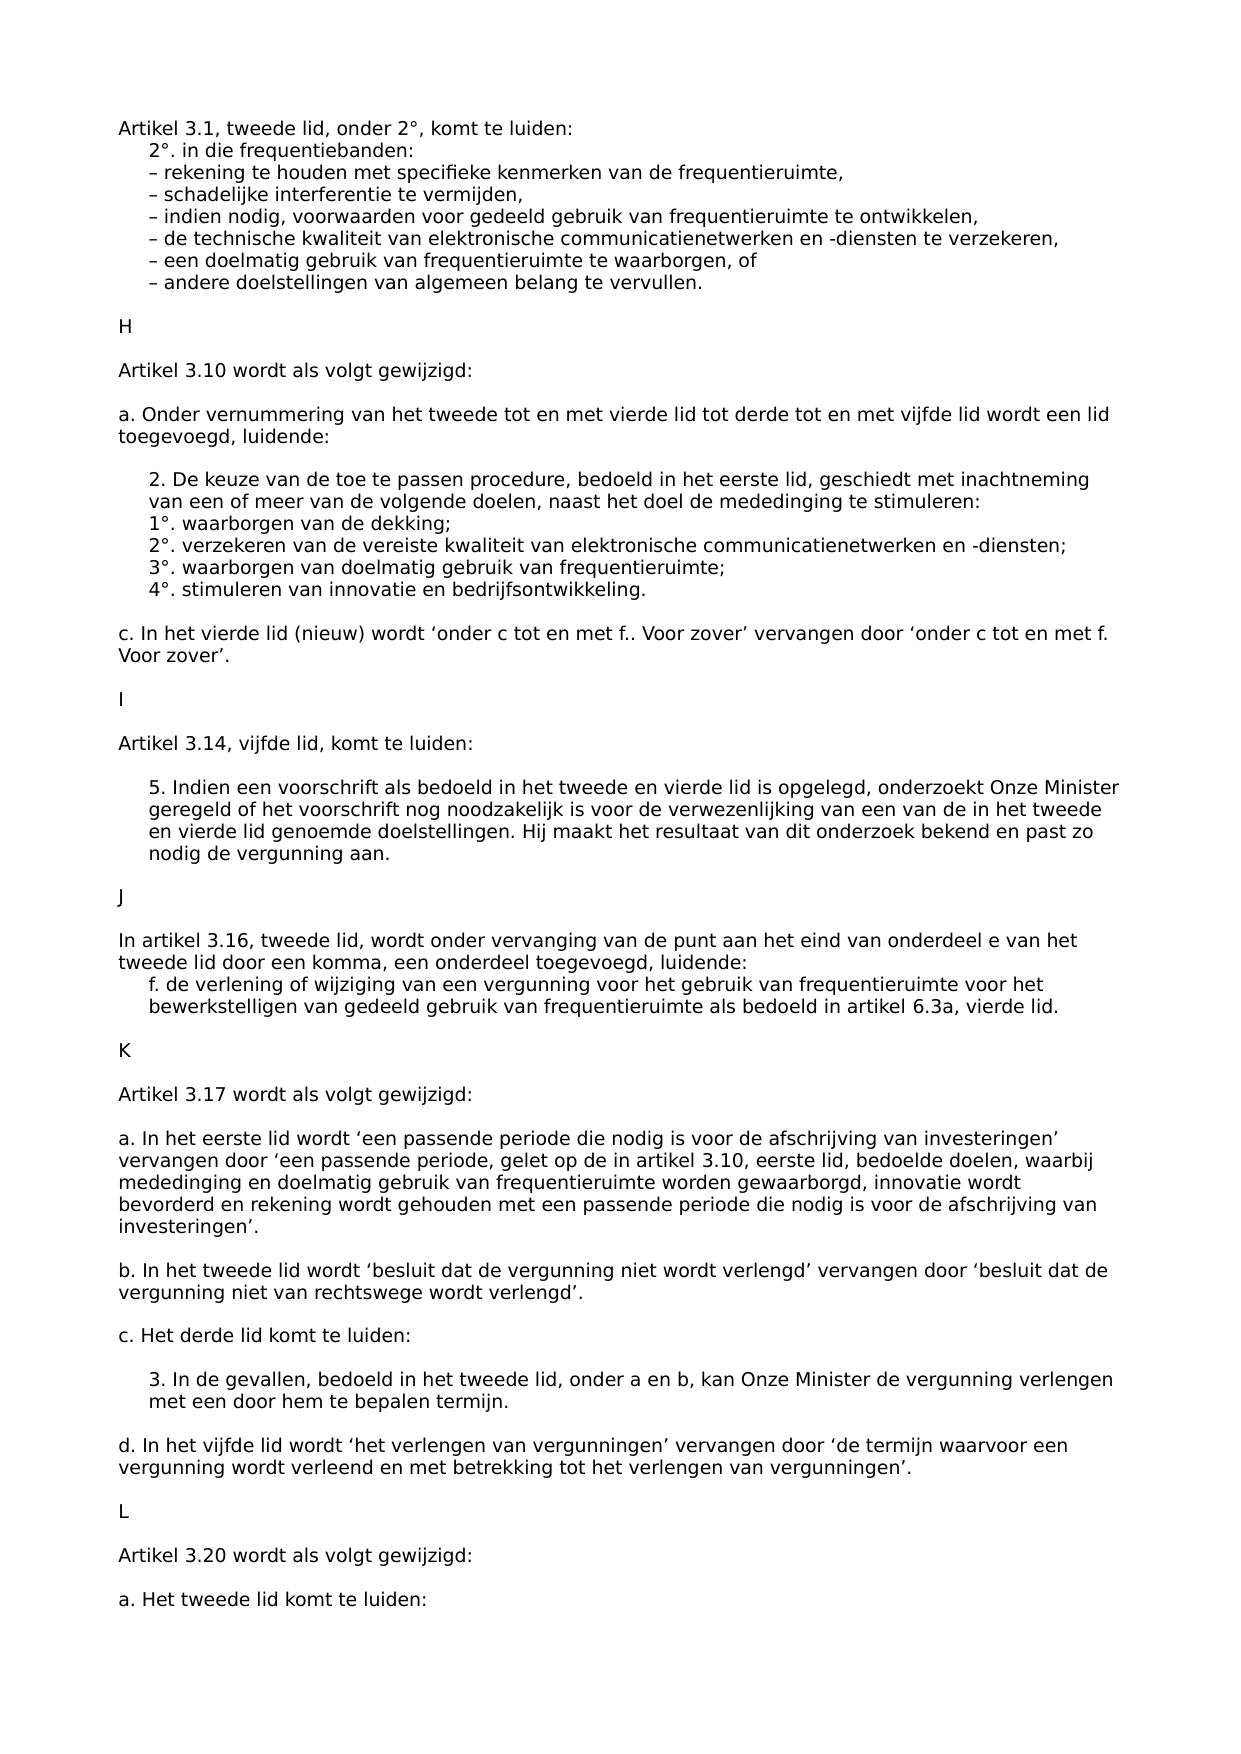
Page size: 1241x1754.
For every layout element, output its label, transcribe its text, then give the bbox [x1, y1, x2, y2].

text Artikel 3.20 wordt als volgt gewijzigd: [118, 1545, 1122, 1567]
text J [118, 886, 1122, 908]
text c. In het vierde lid (nieuw) wordt ‘onder c tot en met f.. Voor zover’ vervangen door ‘onder c tot en met f. Voor zover’. [118, 623, 1122, 667]
text L [118, 1501, 1122, 1523]
text – een doelmatig gebruik van frequentieruimte te waarborgen, of [148, 250, 1122, 272]
text – indien nodig, voorwaarden voor gedeeld gebruik van frequentieruimte te ontwikkelen, [148, 206, 1122, 228]
text K [118, 1040, 1122, 1062]
text – schadelijke interferentie te vermijden, [148, 184, 1122, 206]
text – rekening te houden met specifieke kenmerken van de frequentieruimte, [148, 162, 1122, 184]
text a. Het tweede lid komt te luiden: [118, 1589, 1122, 1611]
text 4°. stimuleren van innovatie en bedrijfsontwikkeling. [148, 579, 1122, 601]
text 2. De keuze van de toe te passen procedure, bedoeld in het eerste lid, geschiedt met inachtneming van een of meer van de volgende doelen, naast het doel de mededinging te stimuleren: [148, 469, 1122, 513]
text – andere doelstellingen van algemeen belang te vervullen. [148, 272, 1122, 294]
text 1°. waarborgen van de dekking; [148, 513, 1122, 535]
text c. Het derde lid komt te luiden: [118, 1325, 1122, 1347]
text b. In het tweede lid wordt ‘besluit dat de vergunning niet wordt verlengd’ vervangen door ‘besluit dat de vergunning niet van rechtswege wordt verlengd’. [118, 1259, 1122, 1303]
text Artikel 3.14, vijfde lid, komt te luiden: [118, 733, 1122, 755]
text f. de verlening of wijziging van een vergunning voor het gebruik van frequentieruimte voor het bewerkstelligen van gedeeld gebruik van frequentieruimte als bedoeld in artikel 6.3a, vierde lid. [148, 974, 1122, 1018]
text 3°. waarborgen van doelmatig gebruik van frequentieruimte; [148, 557, 1122, 579]
text H [118, 316, 1122, 338]
text 3. In de gevallen, bedoeld in het tweede lid, onder a en b, kan Onze Minister de vergunning verlengen met een door hem te bepalen termijn. [148, 1369, 1122, 1413]
text In artikel 3.16, tweede lid, wordt onder vervanging van de punt aan het eind van onderdeel e van het tweede lid door een komma, een onderdeel toegevoegd, luidende: [118, 930, 1122, 974]
text Artikel 3.10 wordt als volgt gewijzigd: [118, 360, 1122, 382]
text I [118, 689, 1122, 711]
text – de technische kwaliteit van elektronische communicatienetwerken en -diensten te verzekeren, [148, 228, 1122, 250]
text d. In het vijfde lid wordt ‘het verlengen van vergunningen’ vervangen door ‘de termijn waarvoor een vergunning wordt verleend en met betrekking tot het verlengen van vergunningen’. [118, 1435, 1122, 1479]
text 2°. in die frequentiebanden: [148, 140, 1122, 162]
text 2°. verzekeren van de vereiste kwaliteit van elektronische communicatienetwerken en -diensten; [148, 535, 1122, 557]
text Artikel 3.17 wordt als volgt gewijzigd: [118, 1084, 1122, 1106]
text 5. Indien een voorschrift als bedoeld in het tweede en vierde lid is opgelegd, onderzoekt Onze Minister geregeld of het voorschrift nog noodzakelijk is voor de verwezenlijking van een van de in het tweede en vierde lid genoemde doelstellingen. Hij maakt het resultaat van dit onderzoek bekend en past zo nodig de vergunning aan. [148, 777, 1122, 864]
text Artikel 3.1, tweede lid, onder 2°, komt te luiden: [118, 118, 1122, 140]
text a. Onder vernummering van het tweede tot en met vierde lid tot derde tot en met vijfde lid wordt een lid toegevoegd, luidende: [118, 403, 1122, 447]
text a. In het eerste lid wordt ‘een passende periode die nodig is voor de afschrijving van investeringen’ vervangen door ‘een passende periode, gelet op de in artikel 3.10, eerste lid, bedoelde doelen, waarbij mededinging en doelmatig gebruik van frequentieruimte worden gewaarborgd, innovatie wordt bevorderd en rekening wordt gehouden met een passende periode die nodig is voor de afschrijving van investeringen’. [118, 1128, 1122, 1238]
